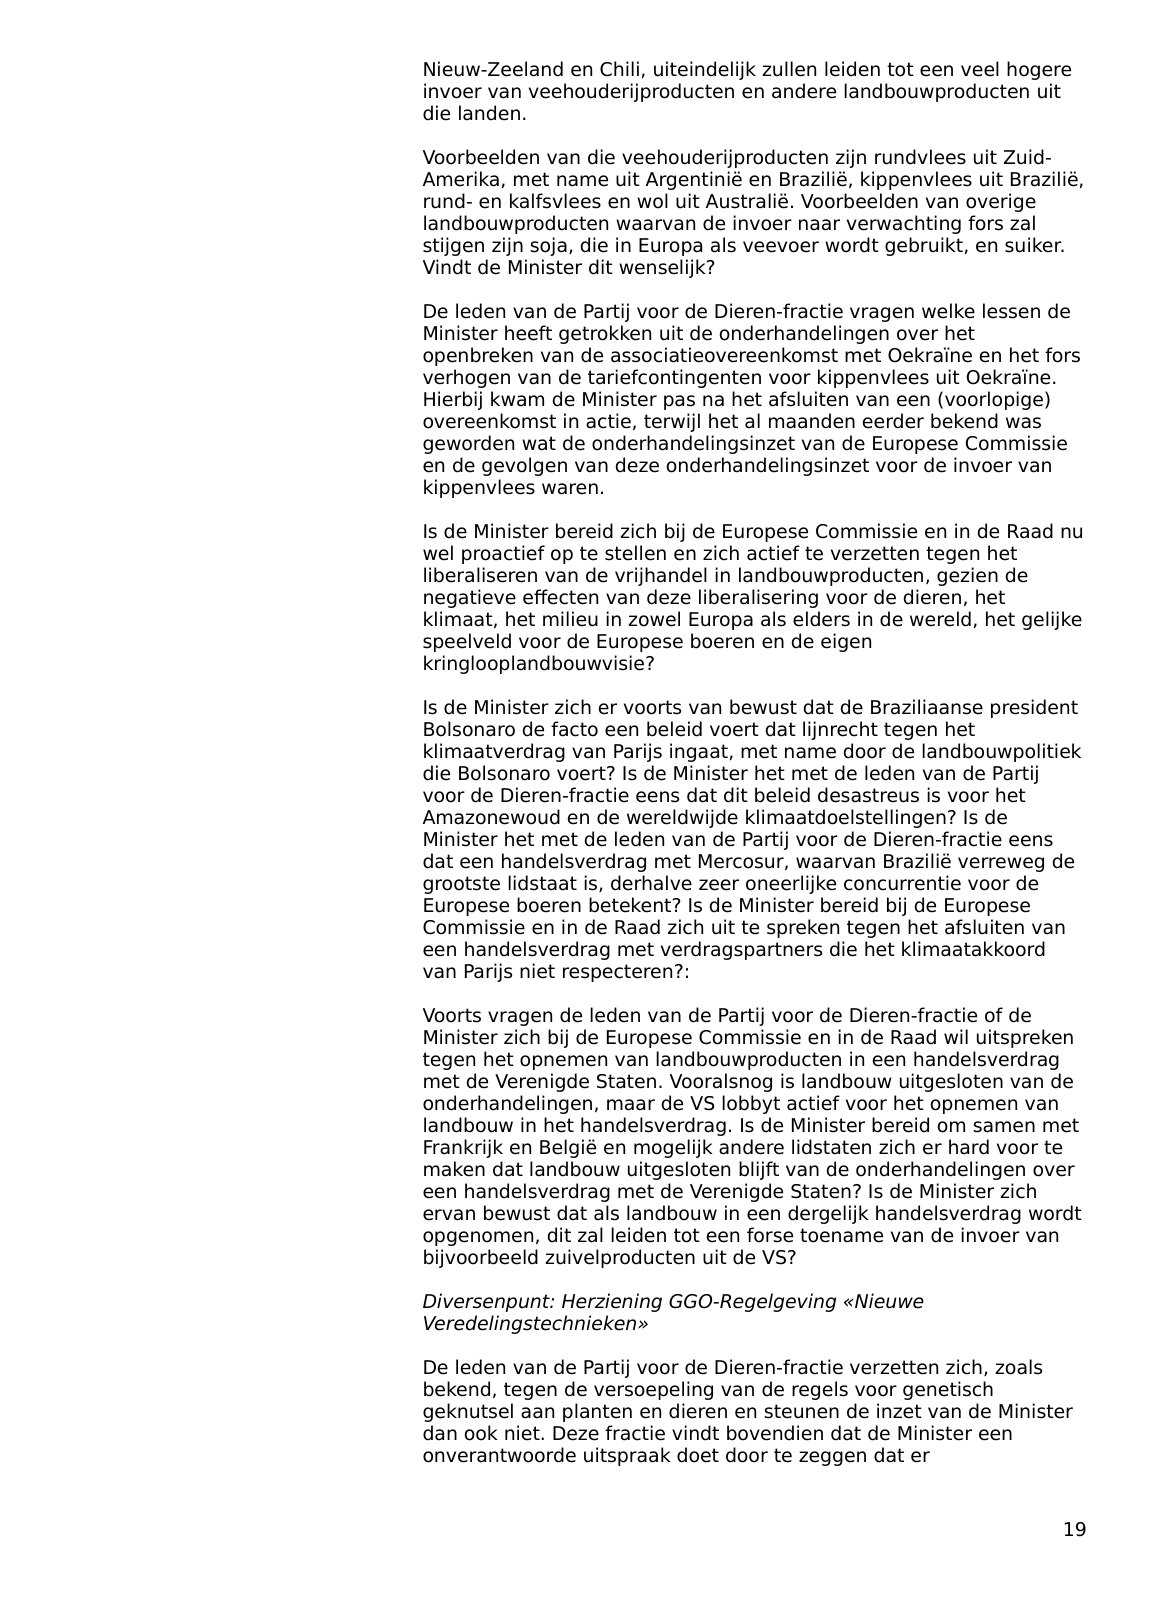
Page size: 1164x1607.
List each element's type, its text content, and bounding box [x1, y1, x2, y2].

text Nieuw-Zeeland en Chili, uiteindelijk zullen leiden tot een veel hogere invoer van veehouderijproducten en andere landbouwproducten uit die landen. [422, 59, 1087, 125]
text Voorbeelden van die veehouderijproducten zijn rundvlees uit Zuid-Amerika, met name uit Argentinië en Brazilië, kippenvlees uit Brazilië, rund- en kalfsvlees en wol uit Australië. Voorbeelden van overige landbouwproducten waarvan de invoer naar verwachting fors zal stijgen zijn soja, die in Europa als veevoer wordt gebruikt, en suiker. Vindt de Minister dit wenselijk? [422, 147, 1087, 279]
text De leden van de Partij voor de Dieren-fractie vragen welke lessen de Minister heeft getrokken uit de onderhandelingen over het openbreken van de associatieovereenkomst met Oekraïne en het fors verhogen van de tariefcontingenten voor kippenvlees uit Oekraïne. Hierbij kwam de Minister pas na het afsluiten van een (voorlopige) overeenkomst in actie, terwijl het al maanden eerder bekend was geworden wat de onderhandelingsinzet van de Europese Commissie en de gevolgen van deze onderhandelingsinzet voor de invoer van kippenvlees waren. [422, 301, 1087, 499]
text De leden van de Partij voor de Dieren-fractie verzetten zich, zoals bekend, tegen de versoepeling van de regels voor genetisch geknutsel aan planten en dieren en steunen de inzet van de Minister dan ook niet. Deze fractie vindt bovendien dat de Minister een onverantwoorde uitspraak doet door te zeggen dat er [422, 1357, 1087, 1467]
text Voorts vragen de leden van de Partij voor de Dieren-fractie of de Minister zich bij de Europese Commissie en in de Raad wil uitspreken tegen het opnemen van landbouwproducten in een handelsverdrag met de Verenigde Staten. Vooralsnog is landbouw uitgesloten van de onderhandelingen, maar de VS lobbyt actief voor het opnemen van landbouw in het handelsverdrag. Is de Minister bereid om samen met Frankrijk en België en mogelijk andere lidstaten zich er hard voor te maken dat landbouw uitgesloten blijft van de onderhandelingen over een handelsverdrag met de Verenigde Staten? Is de Minister zich ervan bewust dat als landbouw in een dergelijk handelsverdrag wordt opgenomen, dit zal leiden tot een forse toename van de invoer van bijvoorbeeld zuivelproducten uit de VS? [422, 1005, 1087, 1269]
subtitle Diversenpunt: Herziening GGO-Regelgeving «Nieuwe Veredelingstechnieken» [422, 1291, 1087, 1335]
text Is de Minister bereid zich bij de Europese Commissie en in de Raad nu wel proactief op te stellen en zich actief te verzetten tegen het liberaliseren van de vrijhandel in landbouwproducten, gezien de negatieve effecten van deze liberalisering voor de dieren, het klimaat, het milieu in zowel Europa als elders in de wereld, het gelijke speelveld voor de Europese boeren en de eigen kringlooplandbouwvisie? [422, 521, 1087, 675]
text Is de Minister zich er voorts van bewust dat de Braziliaanse president Bolsonaro de facto een beleid voert dat lijnrecht tegen het klimaatverdrag van Parijs ingaat, met name door de landbouwpolitiek die Bolsonaro voert? Is de Minister het met de leden van de Partij voor de Dieren-fractie eens dat dit beleid desastreus is voor het Amazonewoud en de wereldwijde klimaatdoelstellingen? Is de Minister het met de leden van de Partij voor de Dieren-fractie eens dat een handelsverdrag met Mercosur, waarvan Brazilië verreweg de grootste lidstaat is, derhalve zeer oneerlijke concurrentie voor de Europese boeren betekent? Is de Minister bereid bij de Europese Commissie en in de Raad zich uit te spreken tegen het afsluiten van een handelsverdrag met verdragspartners die het klimaatakkoord van Parijs niet respecteren?: [422, 697, 1087, 983]
